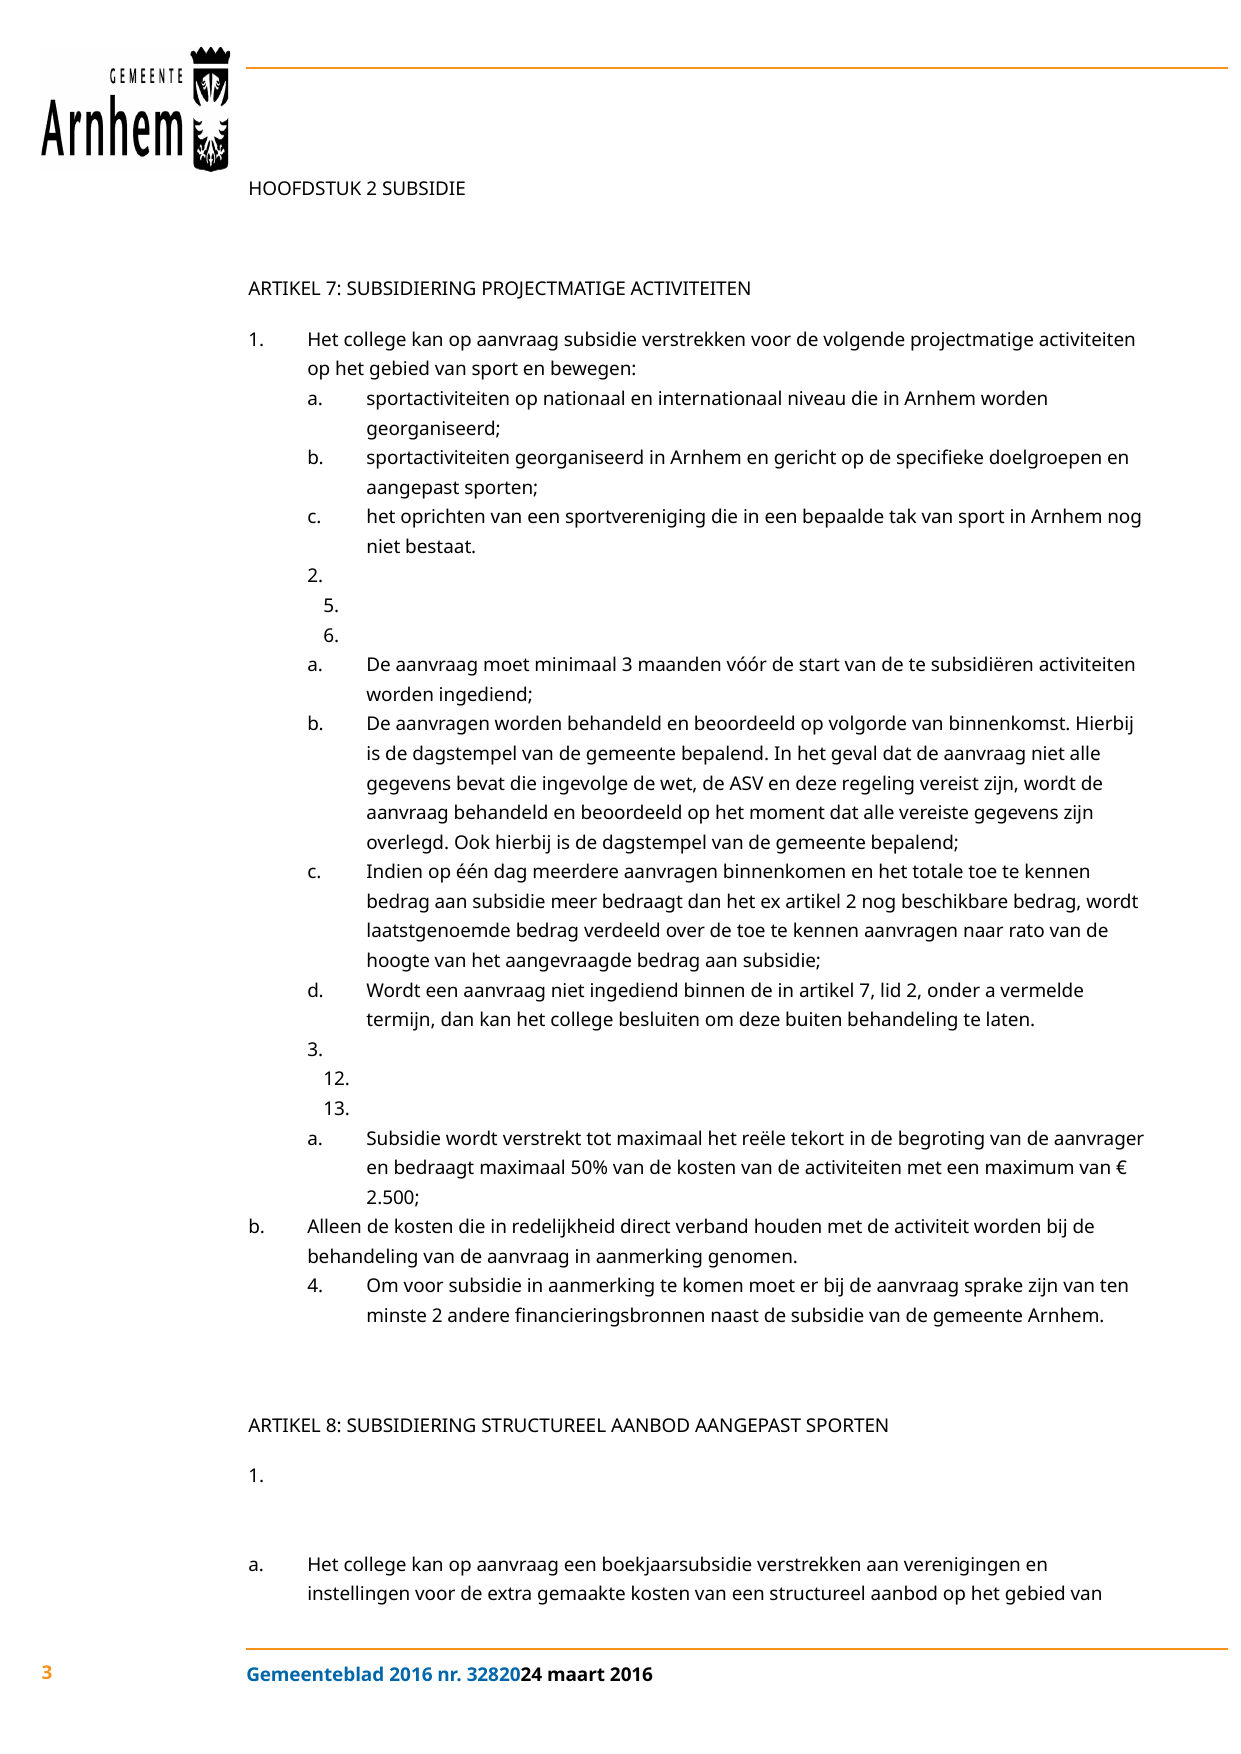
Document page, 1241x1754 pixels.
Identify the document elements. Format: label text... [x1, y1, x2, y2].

text HOOFDSTUK 2 SUBSIDIE [248, 175, 1152, 201]
picture [41, 47, 231, 172]
list Indien op één dag meerdere aanvragen binnenkomen en het totale toe te kennen bedrag aan subsidie meer bedraagt dan het ex artikel 2 nog beschikbare bedrag, wordt laatstgenoemde bedrag verdeeld over de toe te kennen aanvragen naar rato van de hoogte van het aangevraagde bedrag aan subsidie; [307, 858, 1152, 973]
text ARTIKEL 7: SUBSIDIERING PROJECTMATIGE ACTIVITEITEN [248, 276, 1152, 301]
list Het college kan op aanvraag een boekjaarsubsidie verstrekken aan verenigingen en instellingen voor de extra gemaakte kosten van een structureel aanbod op het gebied van [248, 1551, 1152, 1606]
list Alleen de kosten die in redelijkheid direct verband houden met de activiteit worden bij de behandeling van de aanvraag in aanmerking genomen. [248, 1213, 1152, 1269]
list De aanvragen worden behandeld en beoordeeld op volgorde van binnenkomst. Hierbij is de dagstempel van de gemeente bepalend. In het geval dat de aanvraag niet alle gegevens bevat die ingevolge de wet, de ASV en deze regeling vereist zijn, wordt de aanvraag behandeld en beoordeeld op het moment dat alle vereiste gegevens zijn overlegd. Ook hierbij is de dagstempel van de gemeente bepalend; [307, 711, 1152, 855]
list Subsidie wordt verstrekt tot maximaal het reële tekort in de begroting van de aanvrager en bedraagt maximaal 50% van de kosten van de activiteiten met een maximum van € 2.500; [307, 1125, 1152, 1210]
list De aanvraag moet minimaal 3 maanden vóór de start van de te subsidiëren activiteiten worden ingediend; [307, 651, 1152, 707]
list Wordt een aanvraag niet ingediend binnen de in artikel 7, lid 2, onder a vermelde termijn, dan kan het college besluiten om deze buiten behandeling te laten. [307, 977, 1152, 1032]
list Om voor subsidie in aanmerking te komen moet er bij de aanvraag sprake zijn van ten minste 2 andere financieringsbronnen naast de subsidie van de gemeente Arnhem. [307, 1273, 1152, 1328]
list sportactiviteiten op nationaal en internationaal niveau die in Arnhem worden georganiseerd; [307, 385, 1152, 441]
list Het college kan op aanvraag subsidie verstrekken voor de volgende projectmatige activiteiten op het gebied van sport en bewegen: [248, 326, 1152, 381]
list sportactiviteiten georganiseerd in Arnhem en gericht op de specifieke doelgroepen en aangepast sporten; [307, 444, 1152, 500]
list het oprichten van een sportvereniging die in een bepaalde tak van sport in Arnhem nog niet bestaat. [307, 503, 1152, 559]
text ARTIKEL 8: SUBSIDIERING STRUCTUREEL AANBOD AANGEPAST SPORTEN [248, 1412, 1152, 1438]
